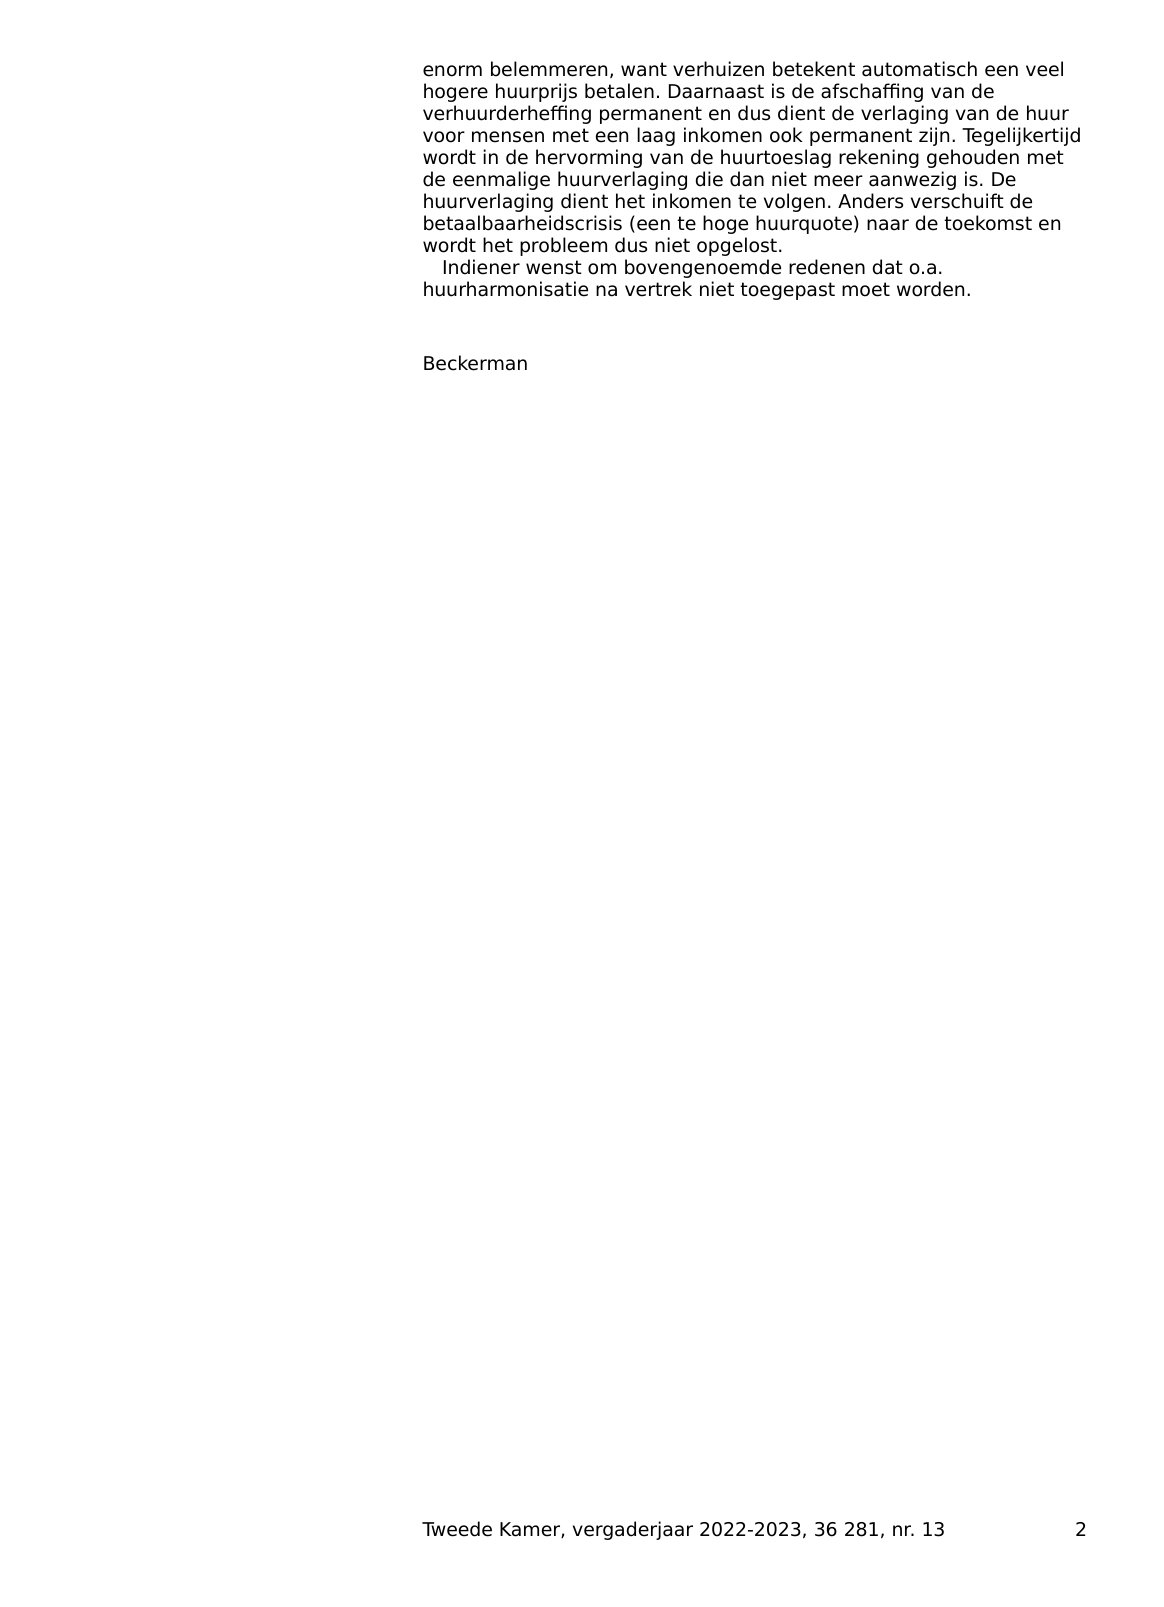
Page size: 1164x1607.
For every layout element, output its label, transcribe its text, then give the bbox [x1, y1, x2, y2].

text Indiener wenst om bovengenoemde redenen dat o.a. huurharmonisatie na vertrek niet toegepast moet worden. [422, 257, 1087, 301]
text Beckerman [422, 331, 1087, 375]
text enorm belemmeren, want verhuizen betekent automatisch een veel hogere huurprijs betalen. Daarnaast is de afschaffing van de verhuurderheffing permanent en dus dient de verlaging van de huur voor mensen met een laag inkomen ook permanent zijn. Tegelijkertijd wordt in de hervorming van de huurtoeslag rekening gehouden met de eenmalige huurverlaging die dan niet meer aanwezig is. De huurverlaging dient het inkomen te volgen. Anders verschuift de betaalbaarheidscrisis (een te hoge huurquote) naar de toekomst en wordt het probleem dus niet opgelost. [422, 59, 1087, 257]
